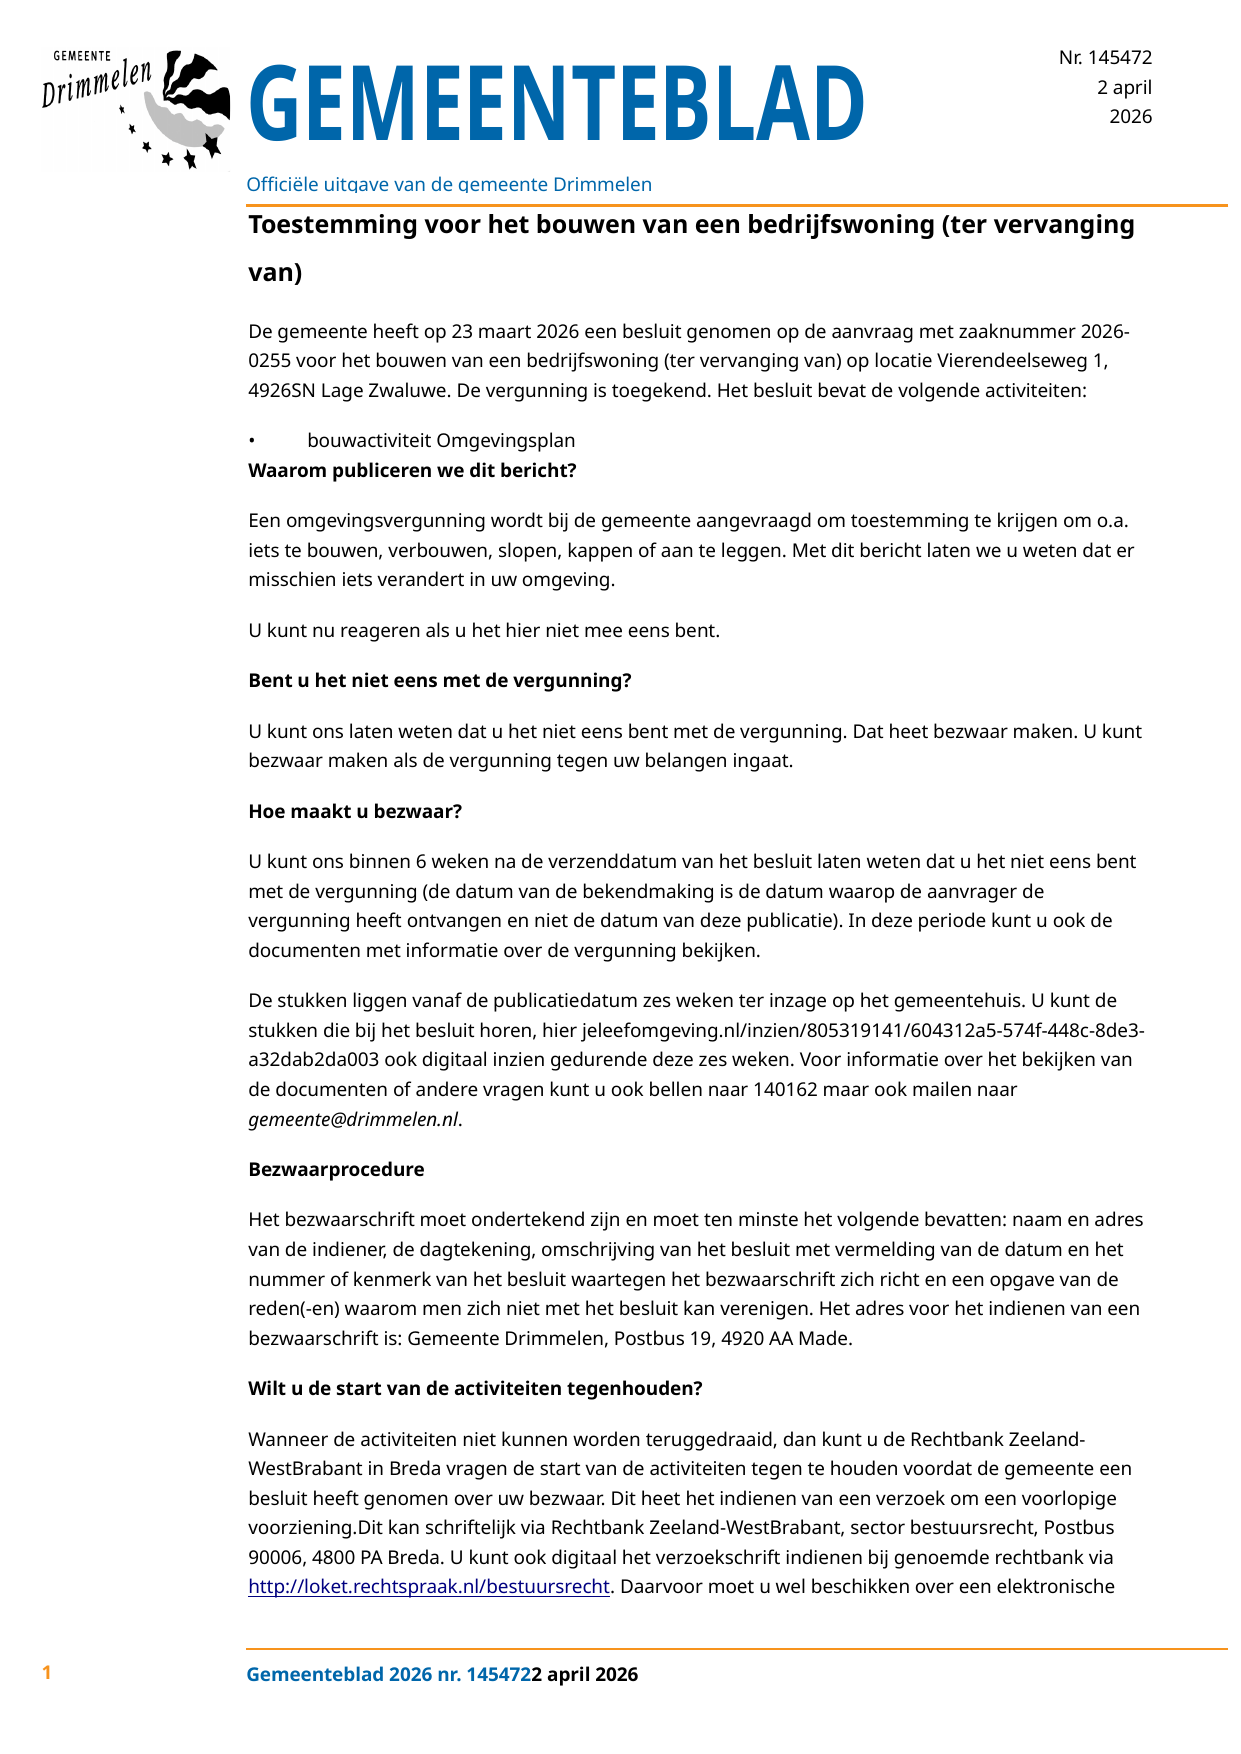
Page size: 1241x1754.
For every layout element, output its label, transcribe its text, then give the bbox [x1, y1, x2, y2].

text U kunt ons laten weten dat u het niet eens bent met de vergunning. Dat heet bezwaar maken. U kunt bezwaar maken als de vergunning tegen uw belangen ingaat. [248, 718, 1152, 773]
text Toestemming voor het bouwen van een bedrijfswoning (ter vervanging van) [248, 207, 1152, 288]
text Het bezwaarschrift moet ondertekend zijn en moet ten minste het volgende bevatten: naam en adres van de indiener, de dagtekening, omschrijving van het besluit met vermelding van de datum en het nummer of kenmerk van het besluit waartegen het bezwaarschrift zich richt en een opgave van de reden(-en) waarom men zich niet met het besluit kan verenigen. Het adres voor het indienen van een bezwaarschrift is: Gemeente Drimmelen, Postbus 19, 4920 AA Made. [248, 1207, 1152, 1351]
text U kunt ons binnen 6 weken na de verzenddatum van het besluit laten weten dat u het niet eens bent met de vergunning (de datum van de bekendmaking is de datum waarop de aanvrager de vergunning heeft ontvangen en niet de datum van deze publicatie). In deze periode kunt u ook de documenten met informatie over de vergunning bekijken. [248, 848, 1152, 963]
text Wanneer de activiteiten niet kunnen worden teruggedraaid, dan kunt u de Rechtbank Zeeland-WestBrabant in Breda vragen de start van de activiteiten tegen te houden voordat de gemeente een besluit heeft genomen over uw bezwaar. Dit heet het indienen van een verzoek om een voorlopige voorziening.Dit kan schriftelijk via Rechtbank Zeeland-WestBrabant, sector bestuursrecht, Postbus 90006, 4800 PA Breda. U kunt ook digitaal het verzoekschrift indienen bij genoemde rechtbank via http://loket.rechtspraak.nl/bestuursrecht. Daarvoor moet u wel beschikken over een elektronische [248, 1426, 1152, 1599]
list bouwactiviteit Omgevingsplan [248, 427, 1152, 453]
text Bent u het niet eens met de vergunning? [248, 667, 1152, 693]
text U kunt nu reageren als u het hier niet mee eens bent. [248, 617, 1152, 643]
text Wilt u de start van de activiteiten tegenhouden? [248, 1375, 1152, 1401]
text De gemeente heeft op 23 maart 2026 een besluit genomen op de aanvraag met zaaknummer 2026-0255 voor het bouwen van een bedrijfswoning (ter vervanging van) op locatie Vierendeelseweg 1, 4926SN Lage Zwaluwe. De vergunning is toegekend. Het besluit bevat de volgende activiteiten: [248, 318, 1152, 403]
picture [41, 47, 231, 172]
text Bezwaarprocedure [248, 1156, 1152, 1182]
text De stukken liggen vanaf de publicatiedatum zes weken ter inzage op het gemeentehuis. U kunt de stukken die bij het besluit horen, hier jeleefomgeving.nl/inzien/805319141/604312a5-574f-448c-8de3-a32dab2da003 ook digitaal inzien gedurende deze zes weken. Voor informatie over het bekijken van de documenten of andere vragen kunt u ook bellen naar 140162 maar ook mailen naar gemeente@drimmelen.nl. [248, 987, 1152, 1132]
text Hoe maakt u bezwaar? [248, 798, 1152, 824]
text Een omgevingsvergunning wordt bij de gemeente aangevraagd om toestemming te krijgen om o.a. iets te bouwen, verbouwen, slopen, kappen of aan te leggen. Met dit bericht laten we u weten dat er misschien iets verandert in uw omgeving. [248, 507, 1152, 592]
text Waarom publiceren we dit bericht? [248, 457, 1152, 483]
